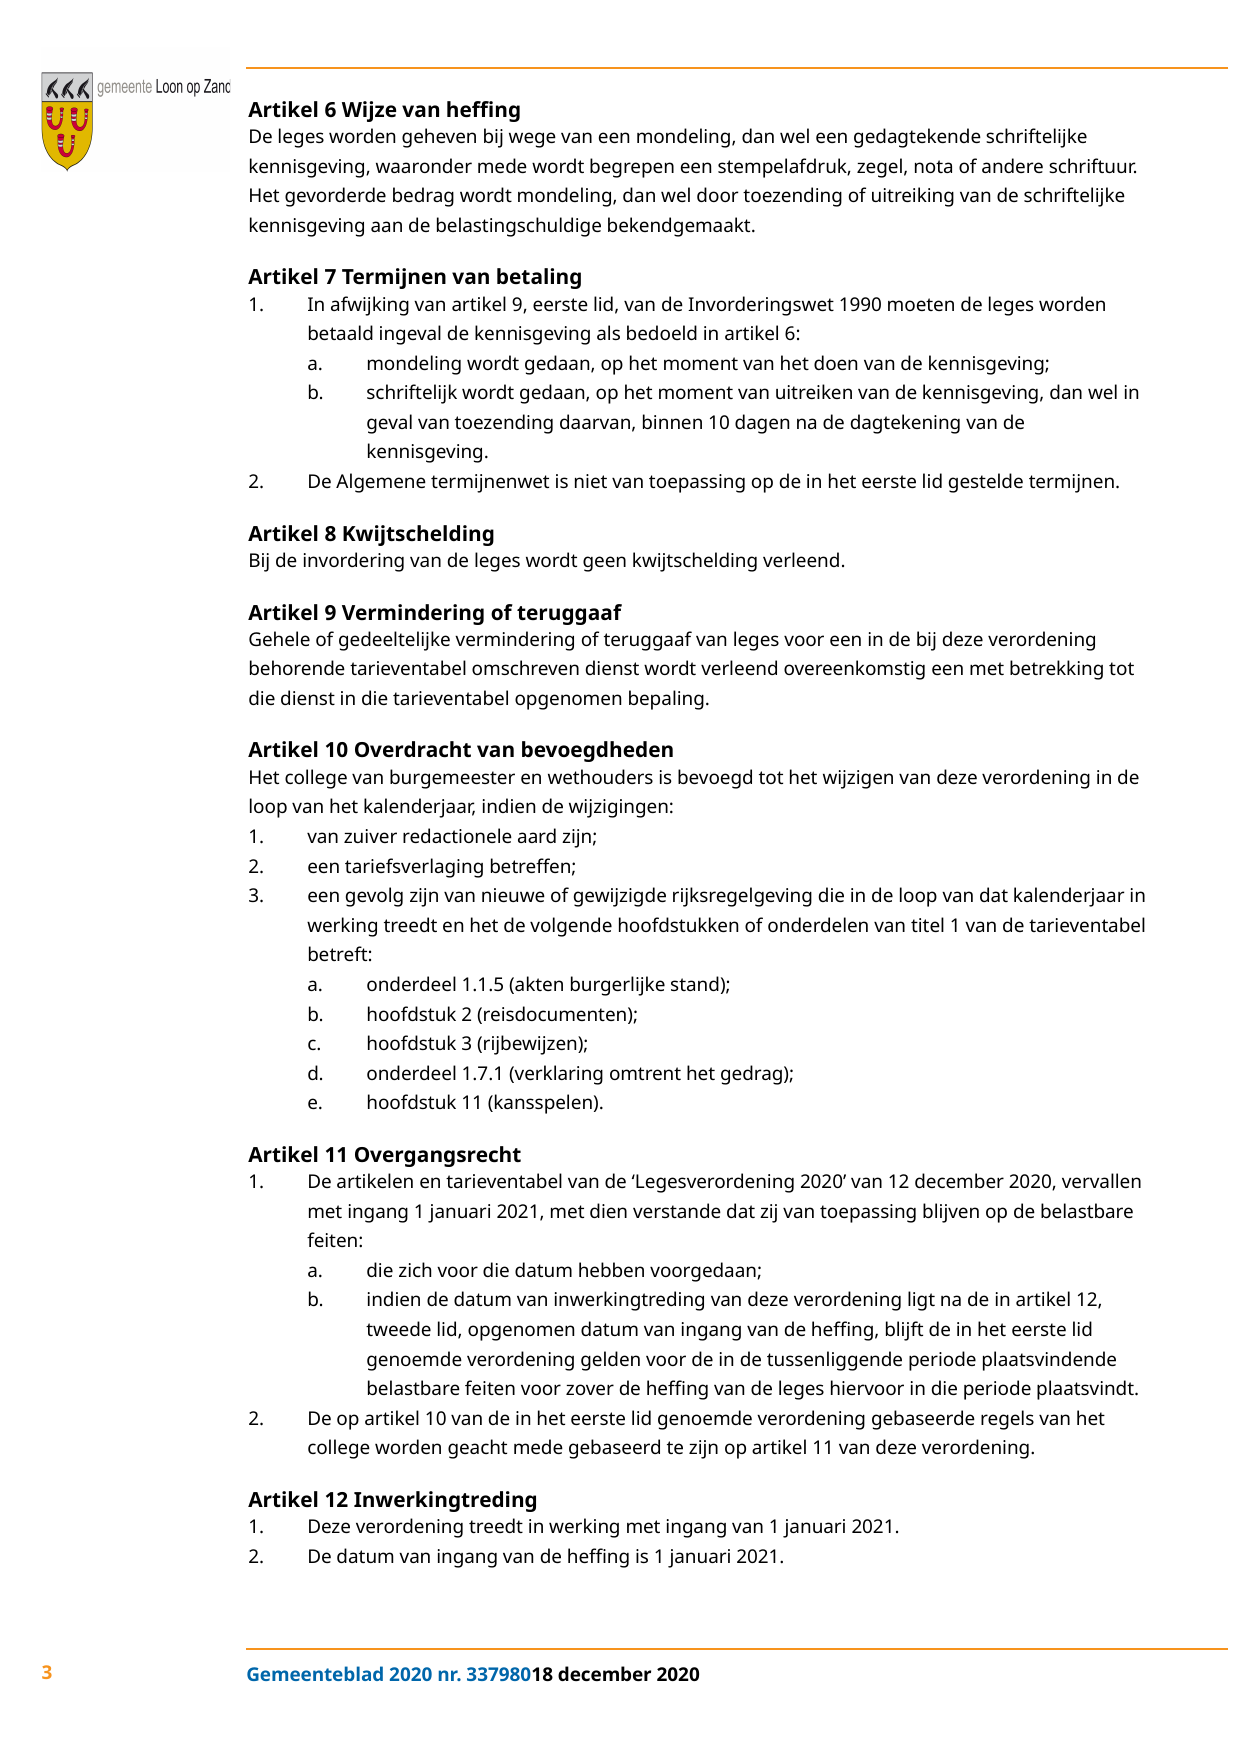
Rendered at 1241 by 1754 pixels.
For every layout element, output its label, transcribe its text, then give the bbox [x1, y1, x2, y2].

list indien de datum van inwerkingtreding van deze verordening ligt na de in artikel 12, tweede lid, opgenomen datum van ingang van de heffing, blijft de in het eerste lid genoemde verordening gelden voor de in de tussenliggende periode plaatsvindende belastbare feiten voor zover de heffing van de leges hiervoor in die periode plaatsvindt. [307, 1287, 1152, 1401]
text Het college van burgemeester en wethouders is bevoegd tot het wijzigen van deze verordening in de loop van het kalenderjaar, indien de wijzigingen: [248, 764, 1152, 819]
text Bij de invordering van de leges wordt geen kwijtschelding verleend. [248, 547, 1152, 573]
text Het gevorderde bedrag wordt mondeling, dan wel door toezending of uitreiking van de schriftelijke kennisgeving aan de belastingschuldige bekendgemaakt. [248, 182, 1152, 238]
list van zuiver redactionele aard zijn; [248, 823, 1152, 849]
text Artikel 9 Vermindering of teruggaaf [248, 598, 1152, 626]
list schriftelijk wordt gedaan, op het moment van uitreiken van de kennisgeving, dan wel in geval van toezending daarvan, binnen 10 dagen na de dagtekening van de kennisgeving. [307, 379, 1152, 464]
list In afwijking van artikel 9, eerste lid, van de Invorderingswet 1990 moeten de leges worden betaald ingeval de kennisgeving als bedoeld in artikel 6: [248, 291, 1152, 346]
text Artikel 11 Overgangsrecht [248, 1140, 1152, 1168]
text Artikel 8 Kwijtschelding [248, 519, 1152, 547]
text Artikel 7 Termijnen van betaling [248, 262, 1152, 291]
list mondeling wordt gedaan, op het moment van het doen van de kennisgeving; [307, 350, 1152, 376]
list een tariefsverlaging betreffen; [248, 853, 1152, 878]
text Artikel 6 Wijze van heffing [248, 95, 1152, 123]
list onderdeel 1.1.5 (akten burgerlijke stand); [307, 971, 1152, 997]
list De op artikel 10 van de in het eerste lid genoemde verordening gebaseerde regels van het college worden geacht mede gebaseerd te zijn op artikel 11 van deze verordening. [248, 1405, 1152, 1460]
list die zich voor die datum hebben voorgedaan; [307, 1257, 1152, 1283]
text Artikel 12 Inwerkingtreding [248, 1485, 1152, 1513]
text Artikel 10 Overdracht van bevoegdheden [248, 736, 1152, 764]
list een gevolg zijn van nieuwe of gewijzigde rijksregelgeving die in de loop van dat kalenderjaar in werking treedt en het de volgende hoofdstukken of onderdelen van titel 1 van de tarieventabel betreft: [248, 882, 1152, 967]
picture [41, 47, 231, 172]
list Deze verordening treedt in werking met ingang van 1 januari 2021. [248, 1513, 1152, 1539]
list De artikelen en tarieventabel van de ‘Legesverordening 2020’ van 12 december 2020, vervallen met ingang 1 januari 2021, met dien verstande dat zij van toepassing blijven op de belastbare feiten: [248, 1168, 1152, 1253]
list hoofdstuk 2 (reisdocumenten); [307, 1001, 1152, 1026]
list De datum van ingang van de heffing is 1 januari 2021. [248, 1543, 1152, 1569]
text De leges worden geheven bij wege van een mondeling, dan wel een gedagtekende schriftelijke kennisgeving, waaronder mede wordt begrepen een stempelafdruk, zegel, nota of andere schriftuur. [248, 123, 1152, 178]
list hoofdstuk 11 (kansspelen). [307, 1089, 1152, 1115]
list De Algemene termijnenwet is niet van toepassing op de in het eerste lid gestelde termijnen. [248, 468, 1152, 494]
list onderdeel 1.7.1 (verklaring omtrent het gedrag); [307, 1060, 1152, 1086]
list hoofdstuk 3 (rijbewijzen); [307, 1030, 1152, 1056]
text Gehele of gedeeltelijke vermindering of teruggaaf van leges voor een in de bij deze verordening behorende tarieventabel omschreven dienst wordt verleend overeenkomstig een met betrekking tot die dienst in die tarieventabel opgenomen bepaling. [248, 626, 1152, 711]
